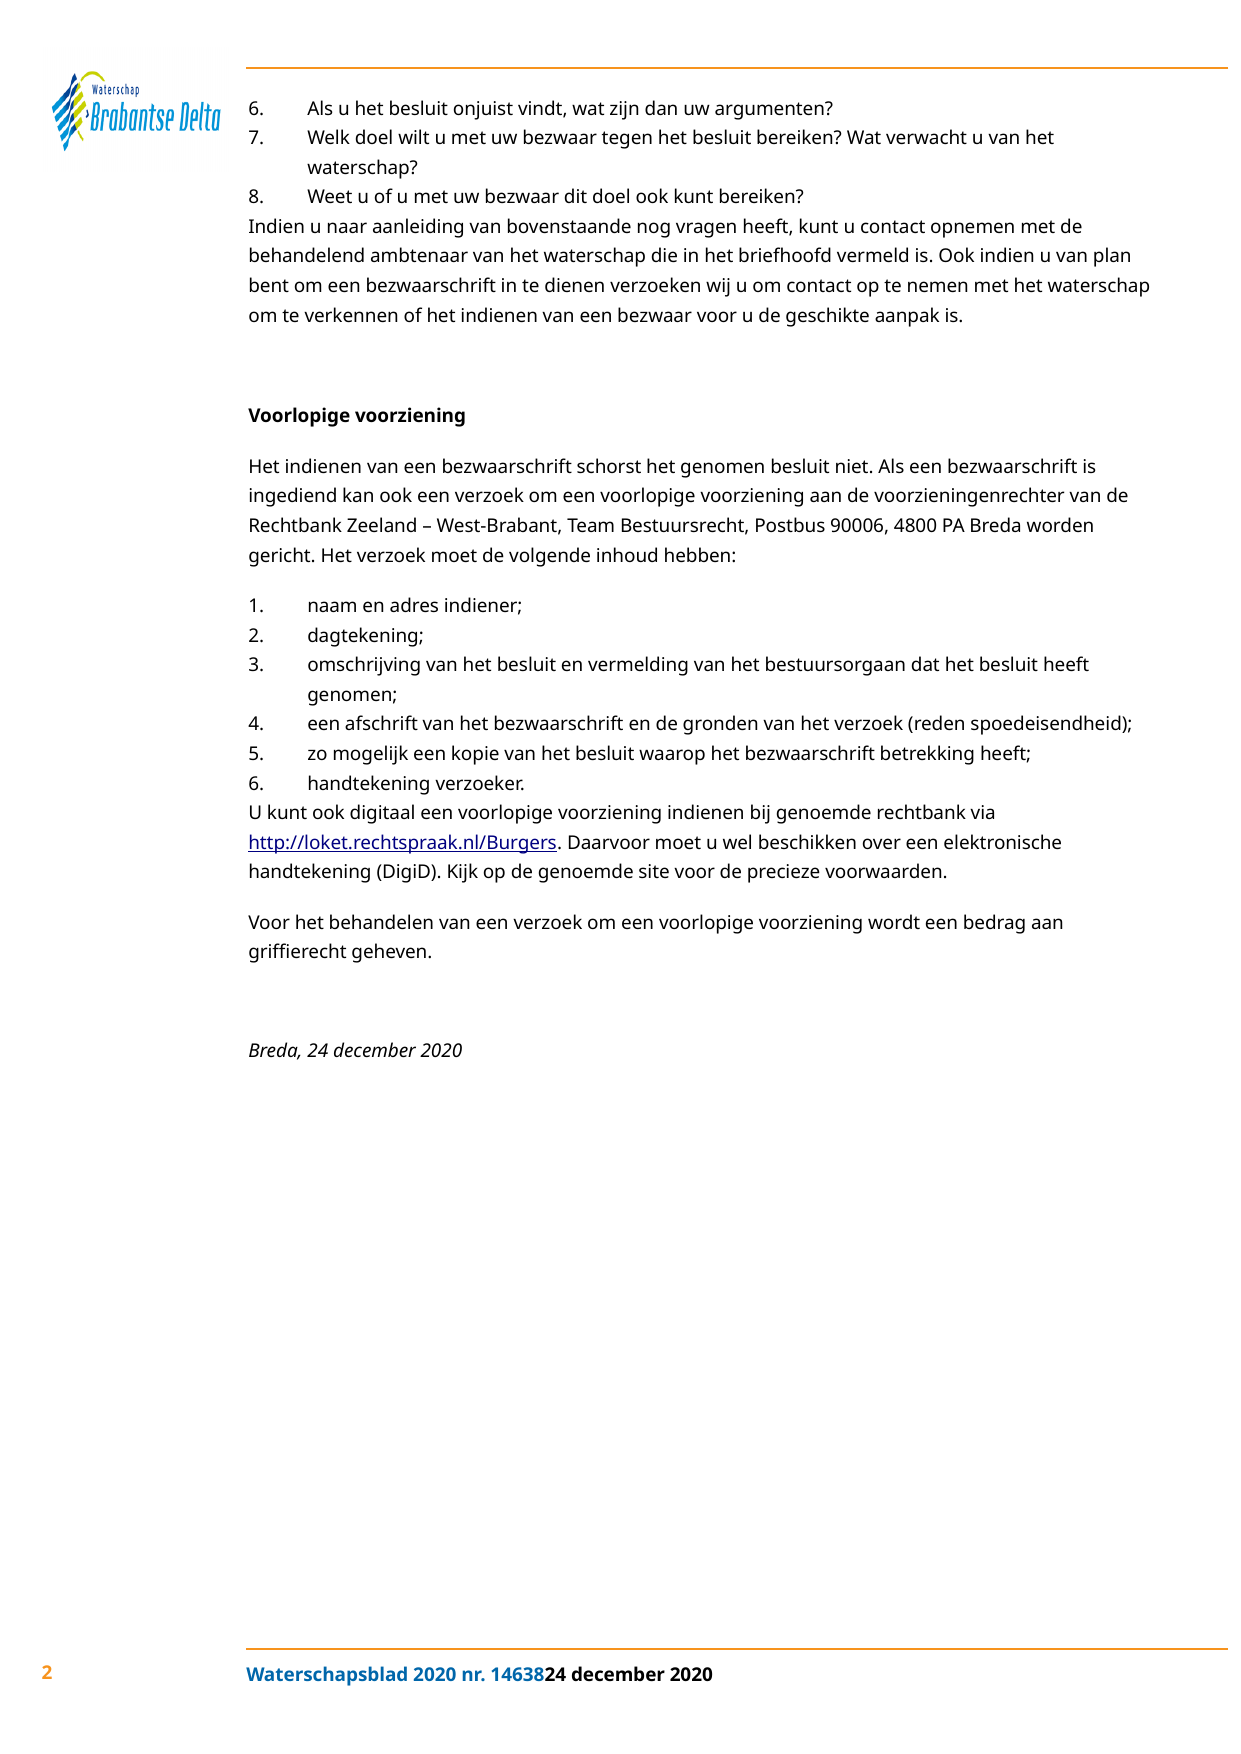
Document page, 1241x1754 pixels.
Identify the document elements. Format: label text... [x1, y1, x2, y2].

list Welk doel wilt u met uw bezwaar tegen het besluit bereiken? Wat verwacht u van het waterschap? [248, 124, 1152, 180]
text Het indienen van een bezwaarschrift schorst het genomen besluit niet. Als een bezwaarschrift is ingediend kan ook een verzoek om een voorlopige voorziening aan de voorzieningenrechter van de Rechtbank Zeeland – West-Brabant, Team Bestuursrecht, Postbus 90006, 4800 PA Breda worden gericht. Het verzoek moet de volgende inhoud hebben: [248, 453, 1152, 568]
text Voorlopige voorziening [248, 403, 1152, 428]
list Weet u of u met uw bezwaar dit doel ook kunt bereiken? [248, 183, 1152, 209]
list zo mogelijk een kopie van het besluit waarop het bezwaarschrift betrekking heeft; [248, 740, 1152, 766]
text Voor het behandelen van een verzoek om een voorlopige voorziening wordt een bedrag aan griffierecht geheven. [248, 909, 1152, 964]
list omschrijving van het besluit en vermelding van het bestuursorgaan dat het besluit heeft genomen; [248, 651, 1152, 707]
list Als u het besluit onjuist vindt, wat zijn dan uw argumenten? [248, 95, 1152, 121]
list een afschrift van het bezwaarschrift en de gronden van het verzoek (reden spoedeisendheid); [248, 711, 1152, 736]
list handtekening verzoeker. [248, 770, 1152, 796]
list dagtekening; [248, 622, 1152, 648]
picture [41, 47, 231, 172]
list naam en adres indiener; [248, 592, 1152, 618]
text Indien u naar aanleiding van bovenstaande nog vragen heeft, kunt u contact opnemen met de behandelend ambtenaar van het waterschap die in het briefhoofd vermeld is. Ook indien u van plan bent om een bezwaarschrift in te dienen verzoeken wij u om contact op te nemen met het waterschap om te verkennen of het indienen van een bezwaar voor u de geschikte aanpak is. [248, 213, 1152, 328]
text U kunt ook digitaal een voorlopige voorziening indienen bij genoemde rechtbank via http://loket.rechtspraak.nl/Burgers. Daarvoor moet u wel beschikken over een elektronische handtekening (DigiD). Kijk op de genoemde site voor de precieze voorwaarden. [248, 799, 1152, 884]
text Breda, 24 december 2020 [248, 1037, 1152, 1062]
